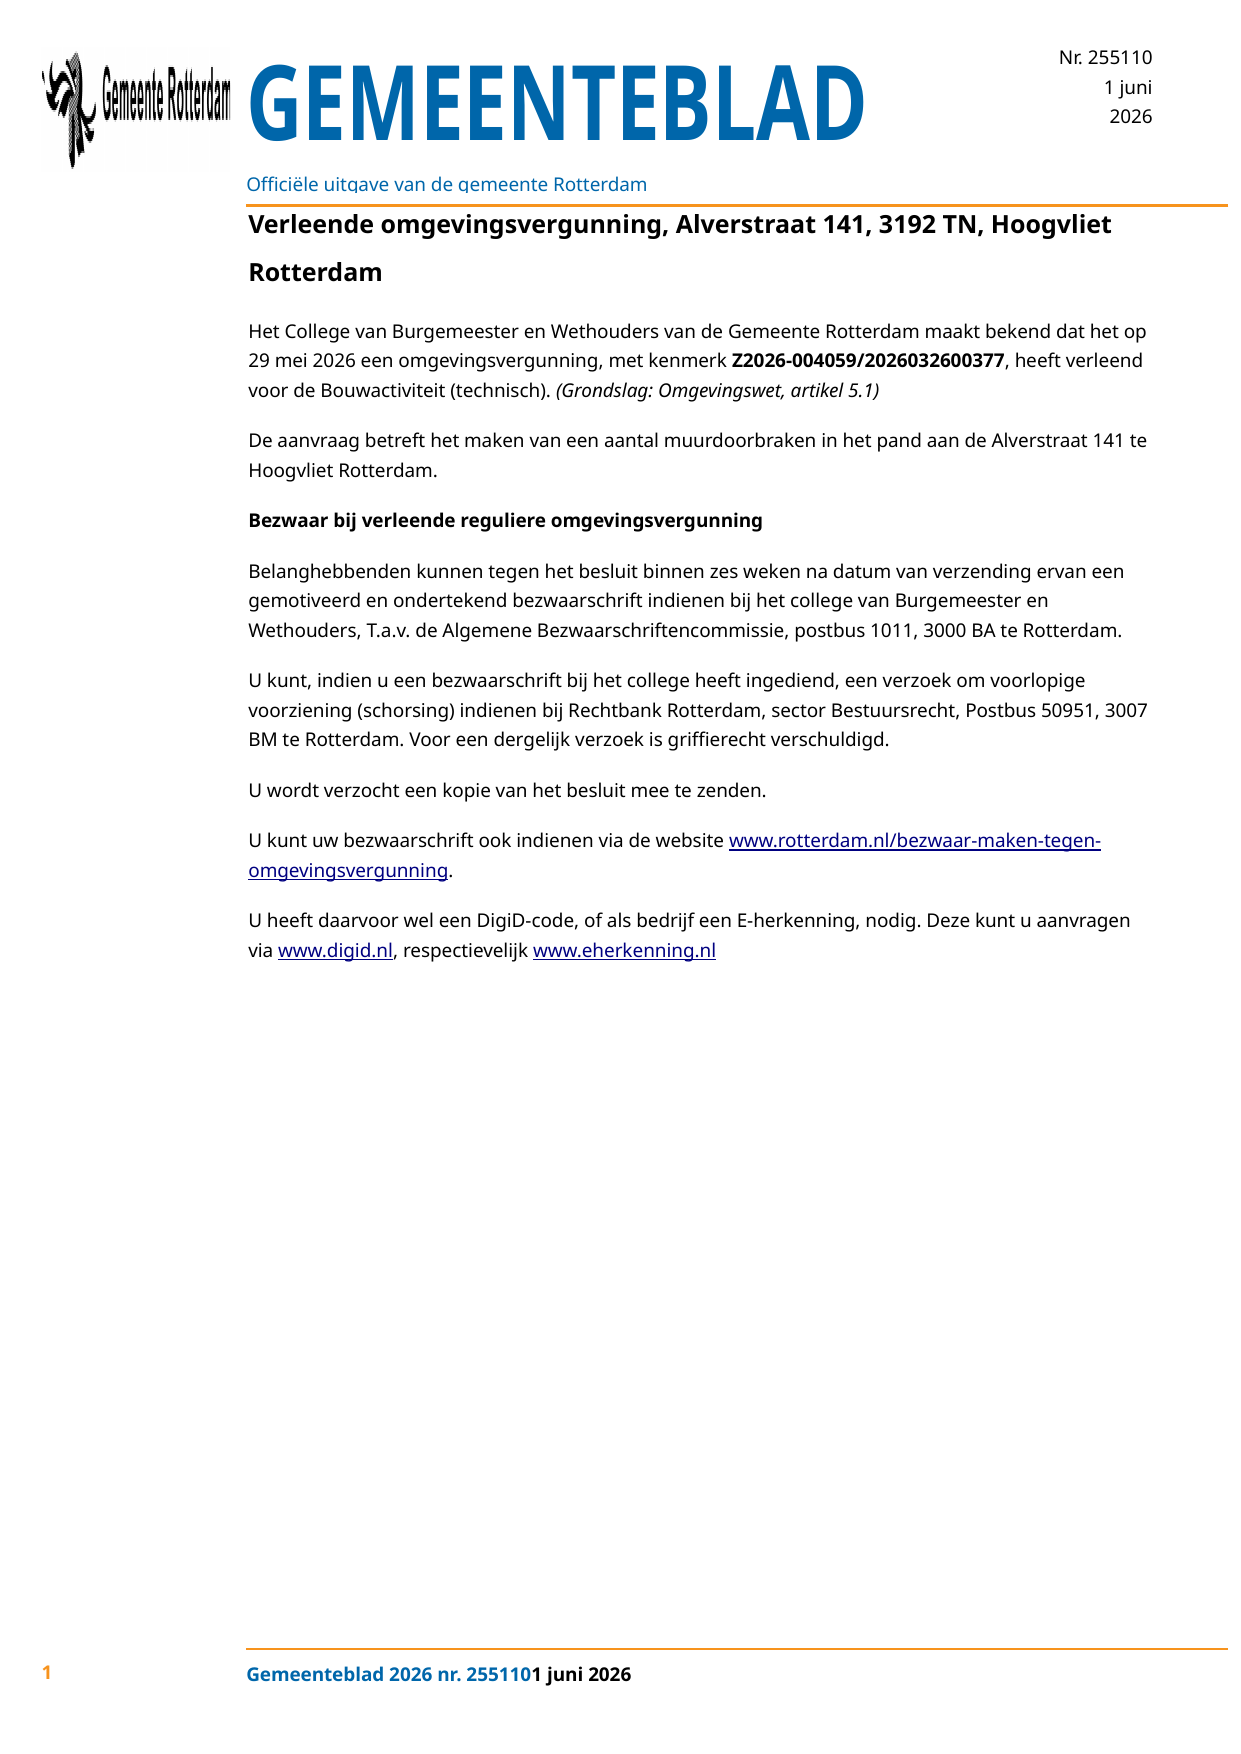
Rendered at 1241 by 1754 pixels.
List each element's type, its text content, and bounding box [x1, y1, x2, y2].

picture [41, 47, 231, 172]
text U kunt uw bezwaarschrift ook indienen via de website www.rotterdam.nl/bezwaar-maken-tegen-omgevingsvergunning. [248, 827, 1152, 883]
text De aanvraag betreft het maken van een aantal muurdoorbraken in het pand aan de Alverstraat 141 te Hoogvliet Rotterdam. [248, 427, 1152, 483]
text U wordt verzocht een kopie van het besluit mee te zenden. [248, 777, 1152, 803]
text U heeft daarvoor wel een DigiD-code, of als bedrijf een E-herkenning, nodig. Deze kunt u aanvragen via www.digid.nl, respectievelijk www.eherkenning.nl [248, 907, 1152, 963]
text U kunt, indien u een bezwaarschrift bij het college heeft ingediend, een verzoek om voorlopige voorziening (schorsing) indienen bij Rechtbank Rotterdam, sector Bestuursrecht, Postbus 50951, 3007 BM te Rotterdam. Voor een dergelijk verzoek is griffierecht verschuldigd. [248, 667, 1152, 752]
text Verleende omgevingsvergunning, Alverstraat 141, 3192 TN, Hoogvliet Rotterdam [248, 207, 1152, 288]
text Bezwaar bij verleende reguliere omgevingsvergunning [248, 507, 1152, 533]
text Belanghebbenden kunnen tegen het besluit binnen zes weken na datum van verzending ervan een gemotiveerd en ondertekend bezwaarschrift indienen bij het college van Burgemeester en Wethouders, T.a.v. de Algemene Bezwaarschriftencommissie, postbus 1011, 3000 BA te Rotterdam. [248, 558, 1152, 643]
text Het College van Burgemeester en Wethouders van de Gemeente Rotterdam maakt bekend dat het op 29 mei 2026 een omgevingsvergunning, met kenmerk Z2026-004059/2026032600377, heeft verleend voor de Bouwactiviteit (technisch). (Grondslag: Omgevingswet, artikel 5.1) [248, 318, 1152, 403]
